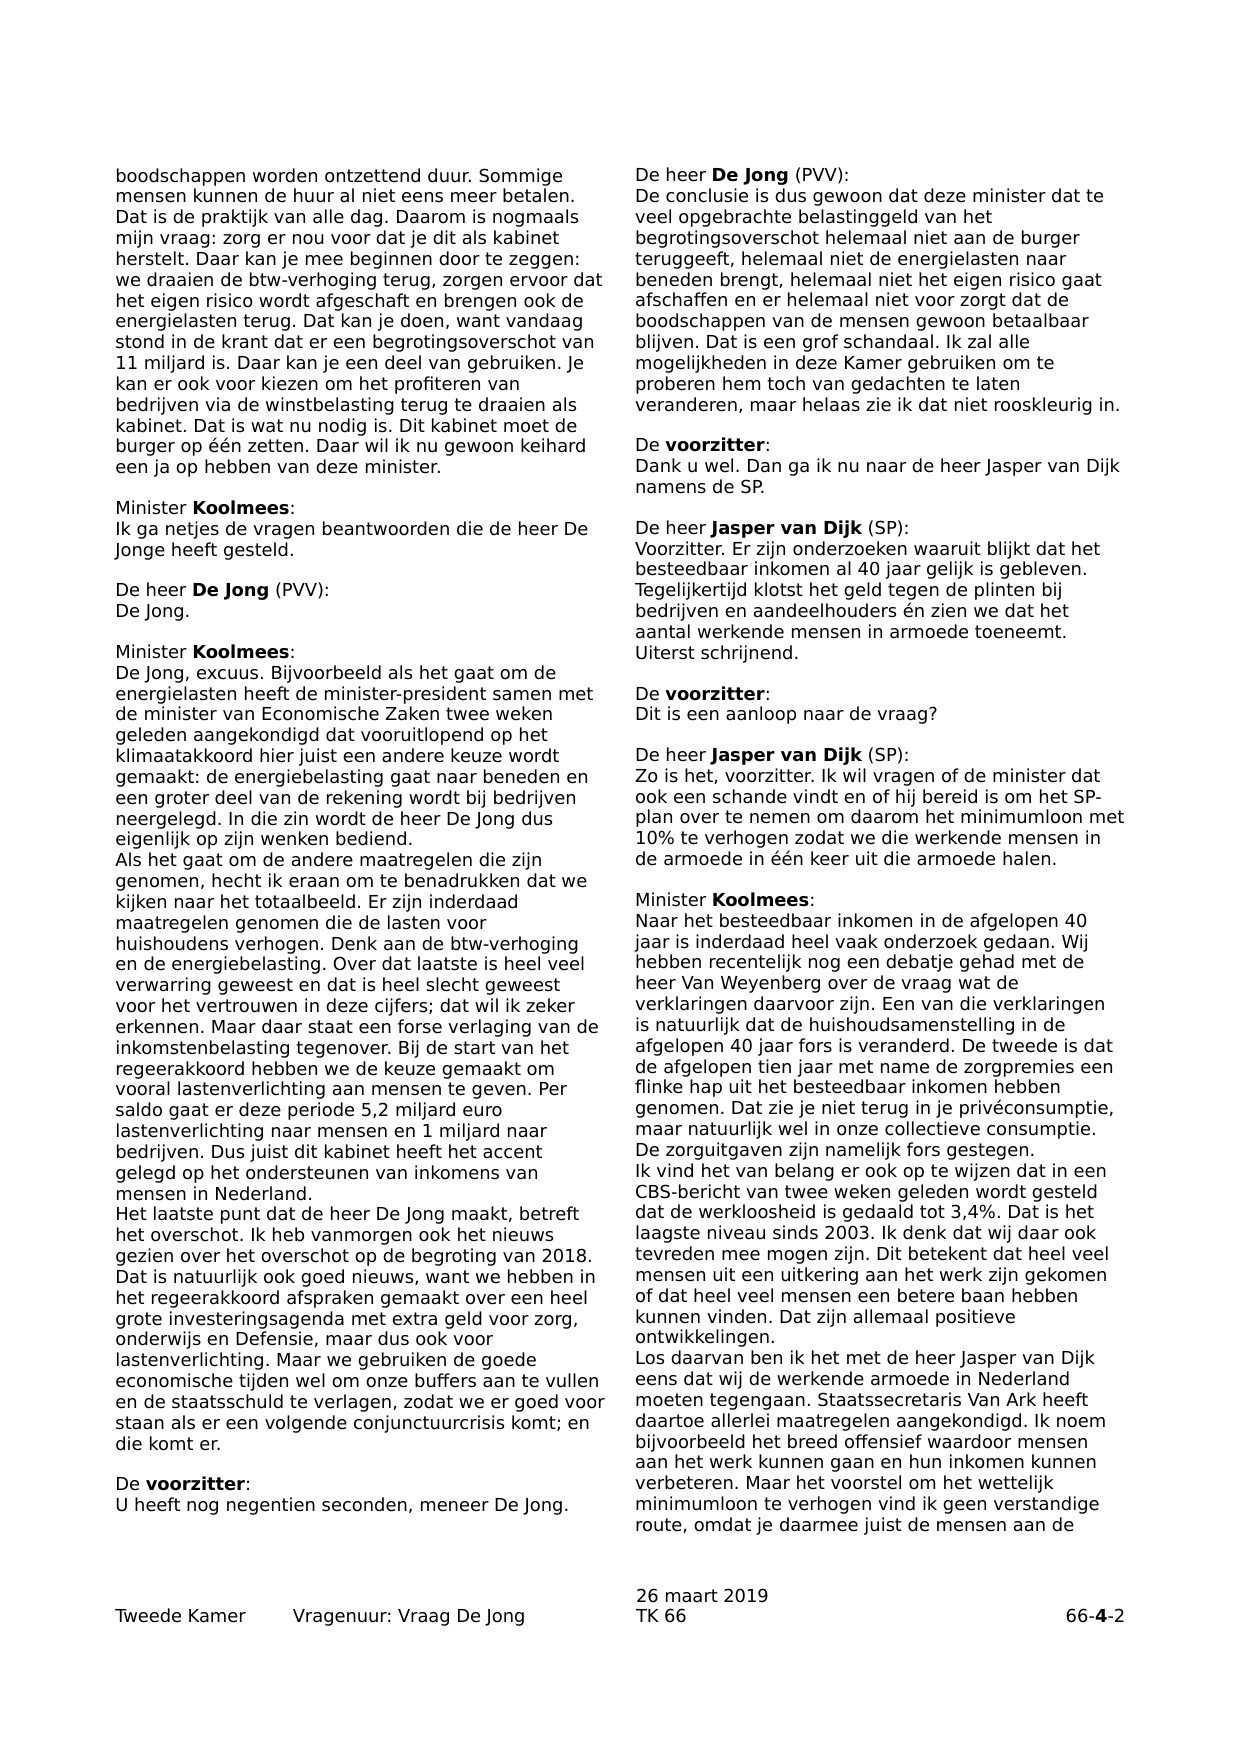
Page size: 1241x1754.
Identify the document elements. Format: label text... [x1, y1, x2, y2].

text De heer De Jong (PVV): [115, 580, 605, 601]
text Zo is het, voorzitter. Ik wil vragen of de minister dat ook een schande vindt en of hij bereid is om het SP-plan over te nemen om daarom het minimumloon met 10% te verhogen zodat we die werkende mensen in de armoede in één keer uit die armoede halen. [635, 766, 1125, 870]
text Het laatste punt dat de heer De Jong maakt, betreft het overschot. Ik heb vanmorgen ook het nieuws gezien over het overschot op de begroting van 2018. Dat is natuurlijk ook goed nieuws, want we hebben in het regeerakkoord afspraken gemaakt over een heel grote investeringsagenda met extra geld voor zorg, onderwijs en Defensie, maar dus ook voor lastenverlichting. Maar we gebruiken de goede economische tijden wel om onze buffers aan te vullen en de staatsschuld te verlagen, zodat we er goed voor staan als er een volgende conjunctuurcrisis komt; en die komt er. [115, 1204, 605, 1454]
text Ik ga netjes de vragen beantwoorden die de heer De Jonge heeft gesteld. [115, 518, 605, 560]
text Naar het besteedbaar inkomen in de afgelopen 40 jaar is inderdaad heel vaak onderzoek gedaan. Wij hebben recentelijk nog een debatje gehad met de heer Van Weyenberg over de vraag wat de verklaringen daarvoor zijn. Een van die verklaringen is natuurlijk dat de huishoudsamenstelling in de afgelopen 40 jaar fors is veranderd. De tweede is dat de afgelopen tien jaar met name de zorgpremies een flinke hap uit het besteedbaar inkomen hebben genomen. Dat zie je niet terug in je privéconsumptie, maar natuurlijk wel in onze collectieve consumptie. De zorguitgaven zijn namelijk fors gestegen. [635, 911, 1125, 1161]
text U heeft nog negentien seconden, meneer De Jong. [115, 1495, 605, 1516]
text De voorzitter: [635, 683, 1125, 704]
text Los daarvan ben ik het met de heer Jasper van Dijk eens dat wij de werkende armoede in Nederland moeten tegengaan. Staatssecretaris Van Ark heeft daartoe allerlei maatregelen aangekondigd. Ik noem bijvoorbeeld het breed offensief waardoor mensen aan het werk kunnen gaan en hun inkomen kunnen verbeteren. Maar het voorstel om het wettelijk minimumloon te verhogen vind ik geen verstandige route, omdat je daarmee juist de mensen aan de [635, 1348, 1125, 1536]
text Dank u wel. Dan ga ik nu naar de heer Jasper van Dijk namens de SP. [635, 456, 1125, 498]
text De heer De Jong (PVV): [635, 165, 1125, 186]
text Minister Koolmees: [115, 498, 605, 518]
text De voorzitter: [635, 435, 1125, 456]
text De Jong, excuus. Bijvoorbeeld als het gaat om de energielasten heeft de minister-president samen met de minister van Economische Zaken twee weken geleden aangekondigd dat vooruitlopend op het klimaatakkoord hier juist een andere keuze wordt gemaakt: de energiebelasting gaat naar beneden en een groter deel van de rekening wordt bij bedrijven neergelegd. In die zin wordt de heer De Jong dus eigenlijk op zijn wenken bediend. [115, 662, 605, 850]
text Ik vind het van belang er ook op te wijzen dat in een CBS-bericht van twee weken geleden wordt gesteld dat de werkloosheid is gedaald tot 3,4%. Dat is het laagste niveau sinds 2003. Ik denk dat wij daar ook tevreden mee mogen zijn. Dit betekent dat heel veel mensen uit een uitkering aan het werk zijn gekomen of dat heel veel mensen een betere baan hebben kunnen vinden. Dat zijn allemaal positieve ontwikkelingen. [635, 1161, 1125, 1348]
text Dit is een aanloop naar de vraag? [635, 704, 1125, 725]
text De heer Jasper van Dijk (SP): [635, 745, 1125, 766]
text De heer Jasper van Dijk (SP): [635, 518, 1125, 538]
text Als het gaat om de andere maatregelen die zijn genomen, hecht ik eraan om te benadrukken dat we kijken naar het totaalbeeld. Er zijn inderdaad maatregelen genomen die de lasten voor huishoudens verhogen. Denk aan de btw-verhoging en de energiebelasting. Over dat laatste is heel veel verwarring geweest en dat is heel slecht geweest voor het vertrouwen in deze cijfers; dat wil ik zeker erkennen. Maar daar staat een forse verlaging van de inkomstenbelasting tegenover. Bij de start van het regeerakkoord hebben we de keuze gemaakt om vooral lastenverlichting aan mensen te geven. Per saldo gaat er deze periode 5,2 miljard euro lastenverlichting naar mensen en 1 miljard naar bedrijven. Dus juist dit kabinet heeft het accent gelegd op het ondersteunen van inkomens van mensen in Nederland. [115, 850, 605, 1204]
text Minister Koolmees: [635, 890, 1125, 911]
text Voorzitter. Er zijn onderzoeken waaruit blijkt dat het besteedbaar inkomen al 40 jaar gelijk is gebleven. Tegelijkertijd klotst het geld tegen de plinten bij bedrijven en aandeelhouders én zien we dat het aantal werkende mensen in armoede toeneemt. Uiterst schrijnend. [635, 538, 1125, 663]
text De Jong. [115, 601, 605, 622]
text boodschappen worden ontzettend duur. Sommige mensen kunnen de huur al niet eens meer betalen. Dat is de praktijk van alle dag. Daarom is nogmaals mijn vraag: zorg er nou voor dat je dit als kabinet herstelt. Daar kan je mee beginnen door te zeggen: we draaien de btw-verhoging terug, zorgen ervoor dat het eigen risico wordt afgeschaft en brengen ook de energielasten terug. Dat kan je doen, want vandaag stond in de krant dat er een begrotingsoverschot van 11 miljard is. Daar kan je een deel van gebruiken. Je kan er ook voor kiezen om het profiteren van bedrijven via de winstbelasting terug te draaien als kabinet. Dat is wat nu nodig is. Dit kabinet moet de burger op één zetten. Daar wil ik nu gewoon keihard een ja op hebben van deze minister. [115, 165, 605, 478]
text Minister Koolmees: [115, 642, 605, 662]
text De voorzitter: [115, 1474, 605, 1495]
text De conclusie is dus gewoon dat deze minister dat te veel opgebrachte belastinggeld van het begrotingsoverschot helemaal niet aan de burger teruggeeft, helemaal niet de energielasten naar beneden brengt, helemaal niet het eigen risico gaat afschaffen en er helemaal niet voor zorgt dat de boodschappen van de mensen gewoon betaalbaar blijven. Dat is een grof schandaal. Ik zal alle mogelijkheden in deze Kamer gebruiken om te proberen hem toch van gedachten te laten veranderen, maar helaas zie ik dat niet rooskleurig in. [635, 186, 1125, 415]
